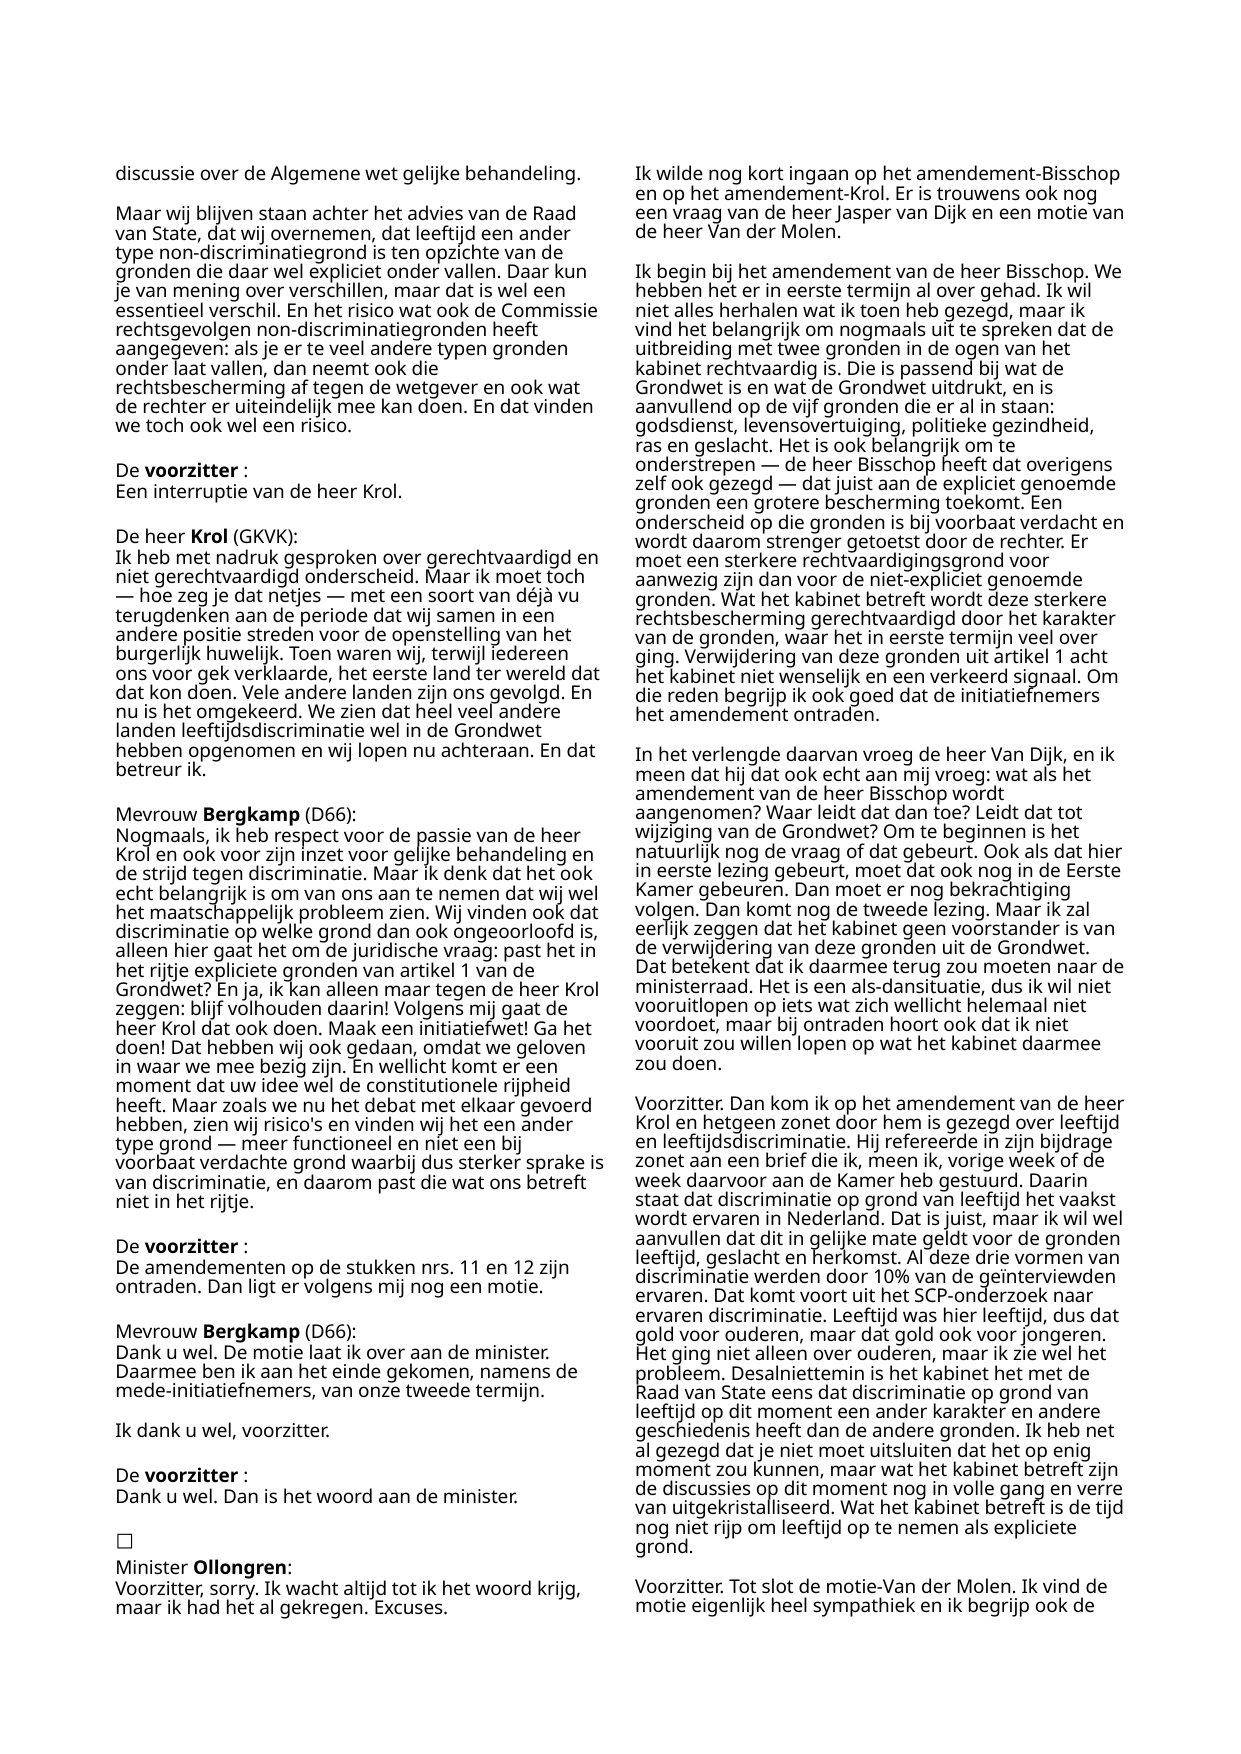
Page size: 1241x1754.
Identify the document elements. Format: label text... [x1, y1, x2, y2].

text De voorzitter : [115, 1462, 605, 1488]
text De amendementen op de stukken nrs. 11 en 12 zijn ontraden. Dan ligt er volgens mij nog een motie. [115, 1259, 605, 1297]
text Minister Ollongren: [115, 1554, 605, 1580]
text De voorzitter : [115, 457, 605, 483]
text Voorzitter, sorry. Ik wacht altijd tot ik het woord krijg, maar ik had het al gekregen. Excuses. [115, 1580, 605, 1618]
text Een interruptie van de heer Krol. [115, 483, 605, 502]
text Voorzitter. Dan kom ik op het amendement van de heer Krol en hetgeen zonet door hem is gezegd over leeftijd en leeftijdsdiscriminatie. Hij refereerde in zijn bijdrage zonet aan een brief die ik, meen ik, vorige week of de week daarvoor aan de Kamer heb gestuurd. Daarin staat dat discriminatie op grond van leeftijd het vaakst wordt ervaren in Nederland. Dat is juist, maar ik wil wel aanvullen dat dit in gelijke mate geldt voor de gronden leeftijd, geslacht en herkomst. Al deze drie vormen van discriminatie werden door 10% van de geïnterviewden ervaren. Dat komt voort uit het SCP-onderzoek naar ervaren discriminatie. Leeftijd was hier leeftijd, dus dat gold voor ouderen, maar dat gold ook voor jongeren. Het ging niet alleen over ouderen, maar ik zie wel het probleem. Desalniettemin is het kabinet het met de Raad van State eens dat discriminatie op grond van leeftijd op dit moment een ander karakter en andere geschiedenis heeft dan de andere gronden. Ik heb net al gezegd dat je niet moet uitsluiten dat het op enig moment zou kunnen, maar wat het kabinet betreft zijn de discussies op dit moment nog in volle gang en verre van uitgekristalliseerd. Wat het kabinet betreft is de tijd nog niet rijp om leeftijd op te nemen als expliciete grond. [635, 1095, 1125, 1557]
text De heer Krol (GKVK): [115, 523, 605, 549]
text Ik wilde nog kort ingaan op het amendement-Bisschop en op het amendement-Krol. Er is trouwens ook nog een vraag van de heer Jasper van Dijk en een motie van de heer Van der Molen. [635, 165, 1125, 242]
text Maar wij blijven staan achter het advies van de Raad van State, dat wij overnemen, dat leeftijd een ander type non-discriminatiegrond is ten opzichte van de gronden die daar wel expliciet onder vallen. Daar kun je van mening over verschillen, maar dat is wel een essentieel verschil. En het risico wat ook de Commissie rechtsgevolgen non-discriminatiegronden heeft aangegeven: als je er te veel andere typen gronden onder laat vallen, dan neemt ook die rechtsbescherming af tegen de wetgever en ook wat de rechter er uiteindelijk mee kan doen. En dat vinden we toch ook wel een risico. [115, 205, 605, 437]
text Dank u wel. Dan is het woord aan de minister. [115, 1488, 605, 1507]
text Dank u wel. De motie laat ik over aan de minister. Daarmee ben ik aan het einde gekomen, namens de mede-initiatiefnemers, van onze tweede termijn. [115, 1344, 605, 1402]
text Ik heb met nadruk gesproken over gerechtvaardigd en niet gerechtvaardigd onderscheid. Maar ik moet toch — hoe zeg je dat netjes — met een soort van déjà vu terugdenken aan de periode dat wij samen in een andere positie streden voor de openstelling van het burgerlijk huwelijk. Toen waren wij, terwijl iedereen ons voor gek verklaarde, het eerste land ter wereld dat dat kon doen. Vele andere landen zijn ons gevolgd. En nu is het omgekeerd. We zien dat heel veel andere landen leeftijdsdiscriminatie wel in de Grondwet hebben opgenomen en wij lopen nu achteraan. En dat betreur ik. [115, 549, 605, 780]
text Voorzitter. Tot slot de motie-Van der Molen. Ik vind de motie eigenlijk heel sympathiek en ik begrijp ook de [635, 1578, 1125, 1616]
text Ik begin bij het amendement van de heer Bisschop. We hebben het er in eerste termijn al over gehad. Ik wil niet alles herhalen wat ik toen heb gezegd, maar ik vind het belangrijk om nogmaals uit te spreken dat de uitbreiding met twee gronden in de ogen van het kabinet rechtvaardig is. Die is passend bij wat de Grondwet is en wat de Grondwet uitdrukt, en is aanvullend op de vijf gronden die er al in staan: godsdienst, levensovertuiging, politieke gezindheid, ras en geslacht. Het is ook belangrijk om te onderstrepen — de heer Bisschop heeft dat overigens zelf ook gezegd — dat juist aan de expliciet genoemde gronden een grotere bescherming toekomt. Een onderscheid op die gronden is bij voorbaat verdacht en wordt daarom strenger getoetst door de rechter. Er moet een sterkere rechtvaardigingsgrond voor aanwezig zijn dan voor de niet-expliciet genoemde gronden. Wat het kabinet betreft wordt deze sterkere rechtsbescherming gerechtvaardigd door het karakter van de gronden, waar het in eerste termijn veel over ging. Verwijdering van deze gronden uit artikel 1 acht het kabinet niet wenselijk en een verkeerd signaal. Om die reden begrijp ik ook goed dat de initiatiefnemers het amendement ontraden. [635, 263, 1125, 726]
text ⬜ [115, 1528, 605, 1554]
text In het verlengde daarvan vroeg de heer Van Dijk, en ik meen dat hij dat ook echt aan mij vroeg: wat als het amendement van de heer Bisschop wordt aangenomen? Waar leidt dat dan toe? Leidt dat tot wijziging van de Grondwet? Om te beginnen is het natuurlijk nog de vraag of dat gebeurt. Ook als dat hier in eerste lezing gebeurt, moet dat ook nog in de Eerste Kamer gebeuren. Dan moet er nog bekrachtiging volgen. Dan komt nog de tweede lezing. Maar ik zal eerlijk zeggen dat het kabinet geen voorstander is van de verwijdering van deze gronden uit de Grondwet. Dat betekent dat ik daarmee terug zou moeten naar de ministerraad. Het is een als-dansituatie, dus ik wil niet vooruitlopen op iets wat zich wellicht helemaal niet voordoet, maar bij ontraden hoort ook dat ik niet vooruit zou willen lopen op wat het kabinet daarmee zou doen. [635, 746, 1125, 1074]
text Ik dank u wel, voorzitter. [115, 1422, 605, 1442]
text discussie over de Algemene wet gelijke behandeling. [115, 165, 605, 184]
text De voorzitter : [115, 1233, 605, 1259]
text Mevrouw Bergkamp (D66): [115, 801, 605, 827]
text Mevrouw Bergkamp (D66): [115, 1318, 605, 1344]
text Nogmaals, ik heb respect voor de passie van de heer Krol en ook voor zijn inzet voor gelijke behandeling en de strijd tegen discriminatie. Maar ik denk dat het ook echt belangrijk is om van ons aan te nemen dat wij wel het maatschappelijk probleem zien. Wij vinden ook dat discriminatie op welke grond dan ook ongeoorloofd is, alleen hier gaat het om de juridische vraag: past het in het rijtje expliciete gronden van artikel 1 van de Grondwet? En ja, ik kan alleen maar tegen de heer Krol zeggen: blijf volhouden daarin! Volgens mij gaat de heer Krol dat ook doen. Maak een initiatiefwet! Ga het doen! Dat hebben wij ook gedaan, omdat we geloven in waar we mee bezig zijn. En wellicht komt er een moment dat uw idee wel de constitutionele rijpheid heeft. Maar zoals we nu het debat met elkaar gevoerd hebben, zien wij risico's en vinden wij het een ander type grond — meer functioneel en niet een bij voorbaat verdachte grond waarbij dus sterker sprake is van discriminatie, en daarom past die wat ons betreft niet in het rijtje. [115, 827, 605, 1212]
